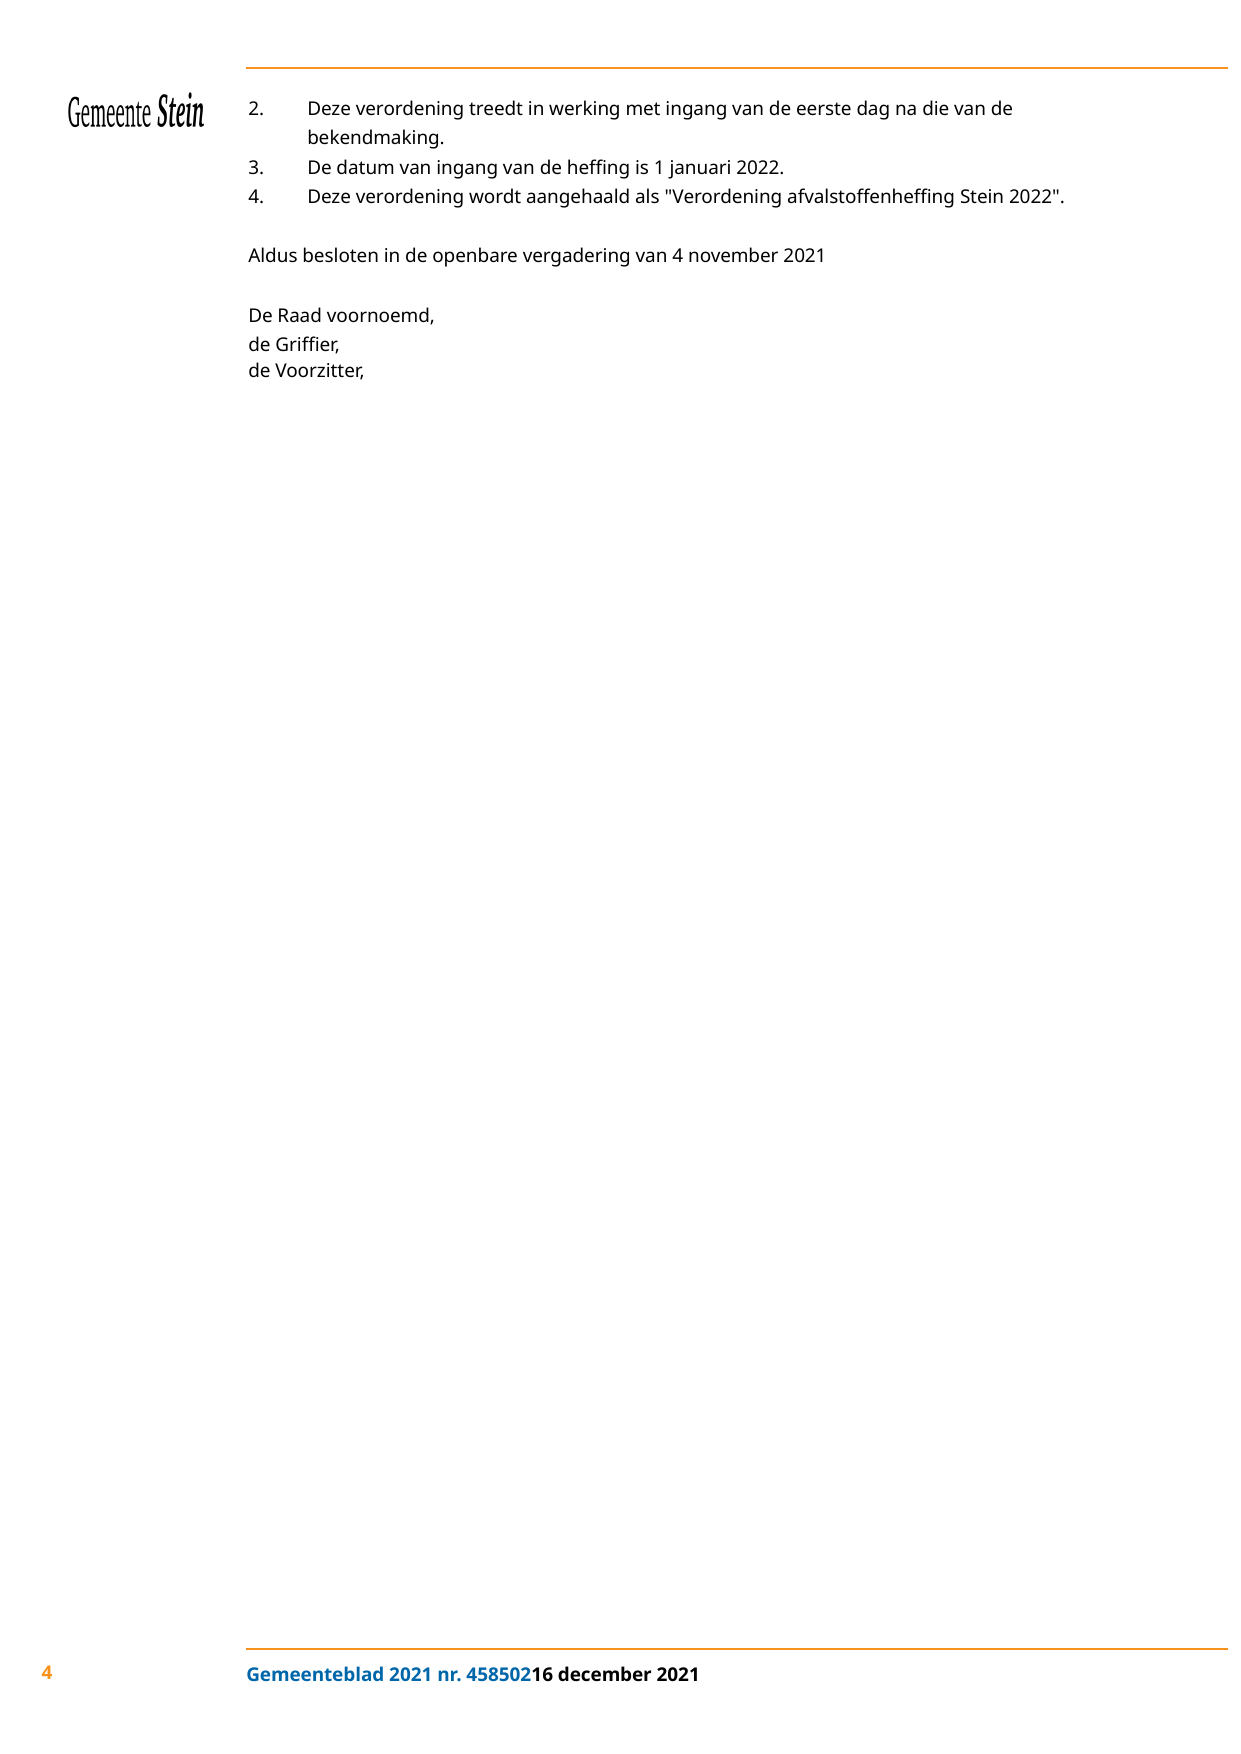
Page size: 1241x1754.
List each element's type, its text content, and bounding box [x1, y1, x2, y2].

list De datum van ingang van de heffing is 1 januari 2022. [248, 154, 1152, 180]
list Deze verordening wordt aangehaald als "Verordening afvalstoffenheffing Stein 2022". [248, 183, 1152, 209]
text De Raad voornoemd, [248, 302, 1152, 328]
text de Griffier, [248, 331, 1152, 357]
picture [41, 47, 231, 172]
list Deze verordening treedt in werking met ingang van de eerste dag na die van de bekendmaking. [248, 95, 1152, 150]
text de Voorzitter, [248, 357, 1152, 383]
text Aldus besloten in de openbare vergadering van 4 november 2021 [248, 243, 1152, 268]
